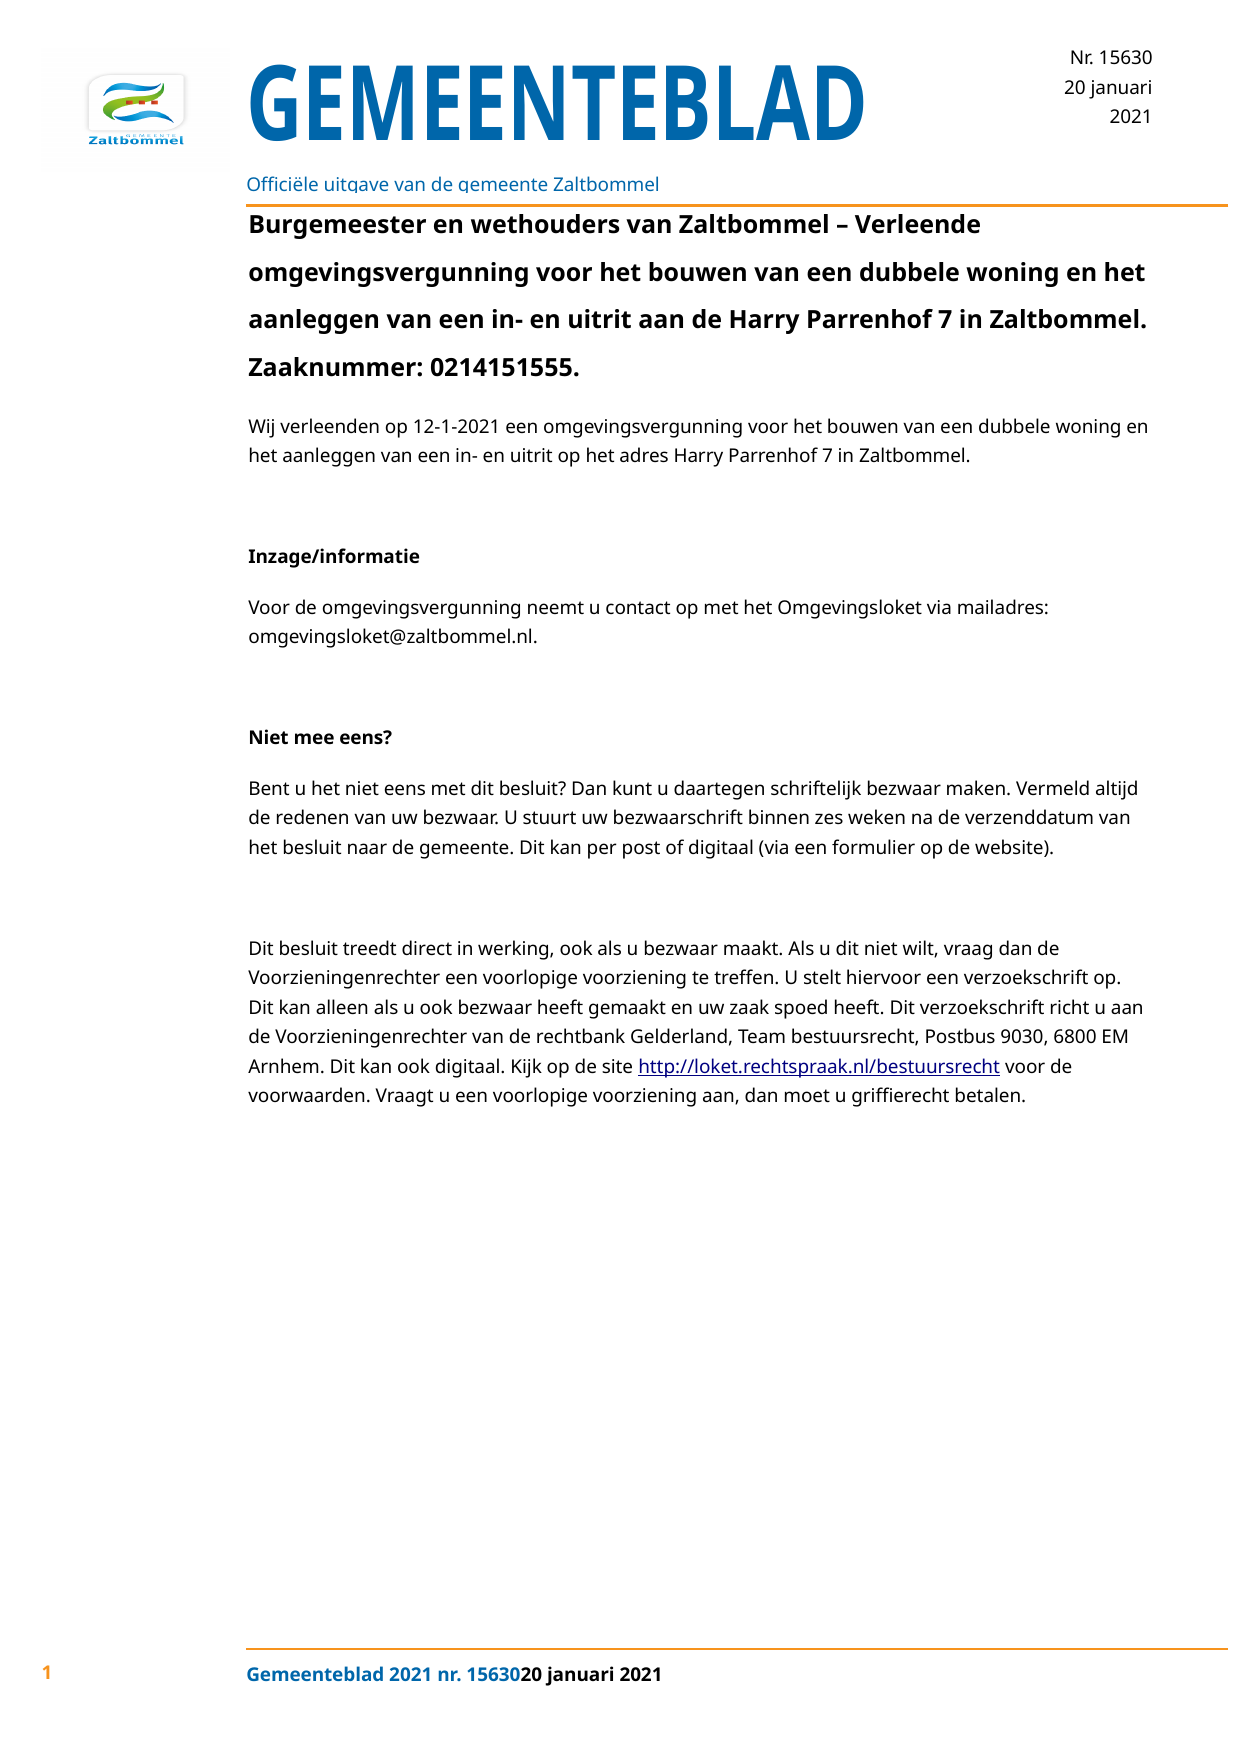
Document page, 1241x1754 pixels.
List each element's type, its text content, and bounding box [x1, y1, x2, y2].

text Wij verleenden op 12-1-2021 een omgevingsvergunning voor het bouwen van een dubbele woning en het aanleggen van een in- en uitrit op het adres Harry Parrenhof 7 in Zaltbommel. [248, 413, 1152, 468]
text Niet mee eens? [248, 724, 1152, 750]
text Voor de omgevingsvergunning neemt u contact op met het Omgevingsloket via mailadres: omgevingsloket@zaltbommel.nl. [248, 594, 1152, 649]
picture [41, 47, 231, 172]
text Bent u het niet eens met dit besluit? Dan kunt u daartegen schriftelijk bezwaar maken. Vermeld altijd de redenen van uw bezwaar. U stuurt uw bezwaarschrift binnen zes weken na de verzenddatum van het besluit naar de gemeente. Dit kan per post of digitaal (via een formulier op de website). [248, 775, 1152, 860]
text Burgemeester en wethouders van Zaltbommel – Verleende omgevingsvergunning voor het bouwen van een dubbele woning en het aanleggen van een in- en uitrit aan de Harry Parrenhof 7 in Zaltbommel. Zaaknummer: 0214151555. [248, 207, 1152, 384]
text Inzage/informatie [248, 543, 1152, 569]
text Dit besluit treedt direct in werking, ook als u bezwaar maakt. Als u dit niet wilt, vraag dan de Voorzieningenrechter een voorlopige voorziening te treffen. U stelt hiervoor een verzoekschrift op. Dit kan alleen als u ook bezwaar heeft gemaakt en uw zaak spoed heeft. Dit verzoekschrift richt u aan de Voorzieningenrechter van de rechtbank Gelderland, Team bestuursrecht, Postbus 9030, 6800 EM Arnhem. Dit kan ook digitaal. Kijk op de site http://loket.rechtspraak.nl/bestuursrecht voor de voorwaarden. Vraagt u een voorlopige voorziening aan, dan moet u griffierecht betalen. [248, 935, 1152, 1108]
